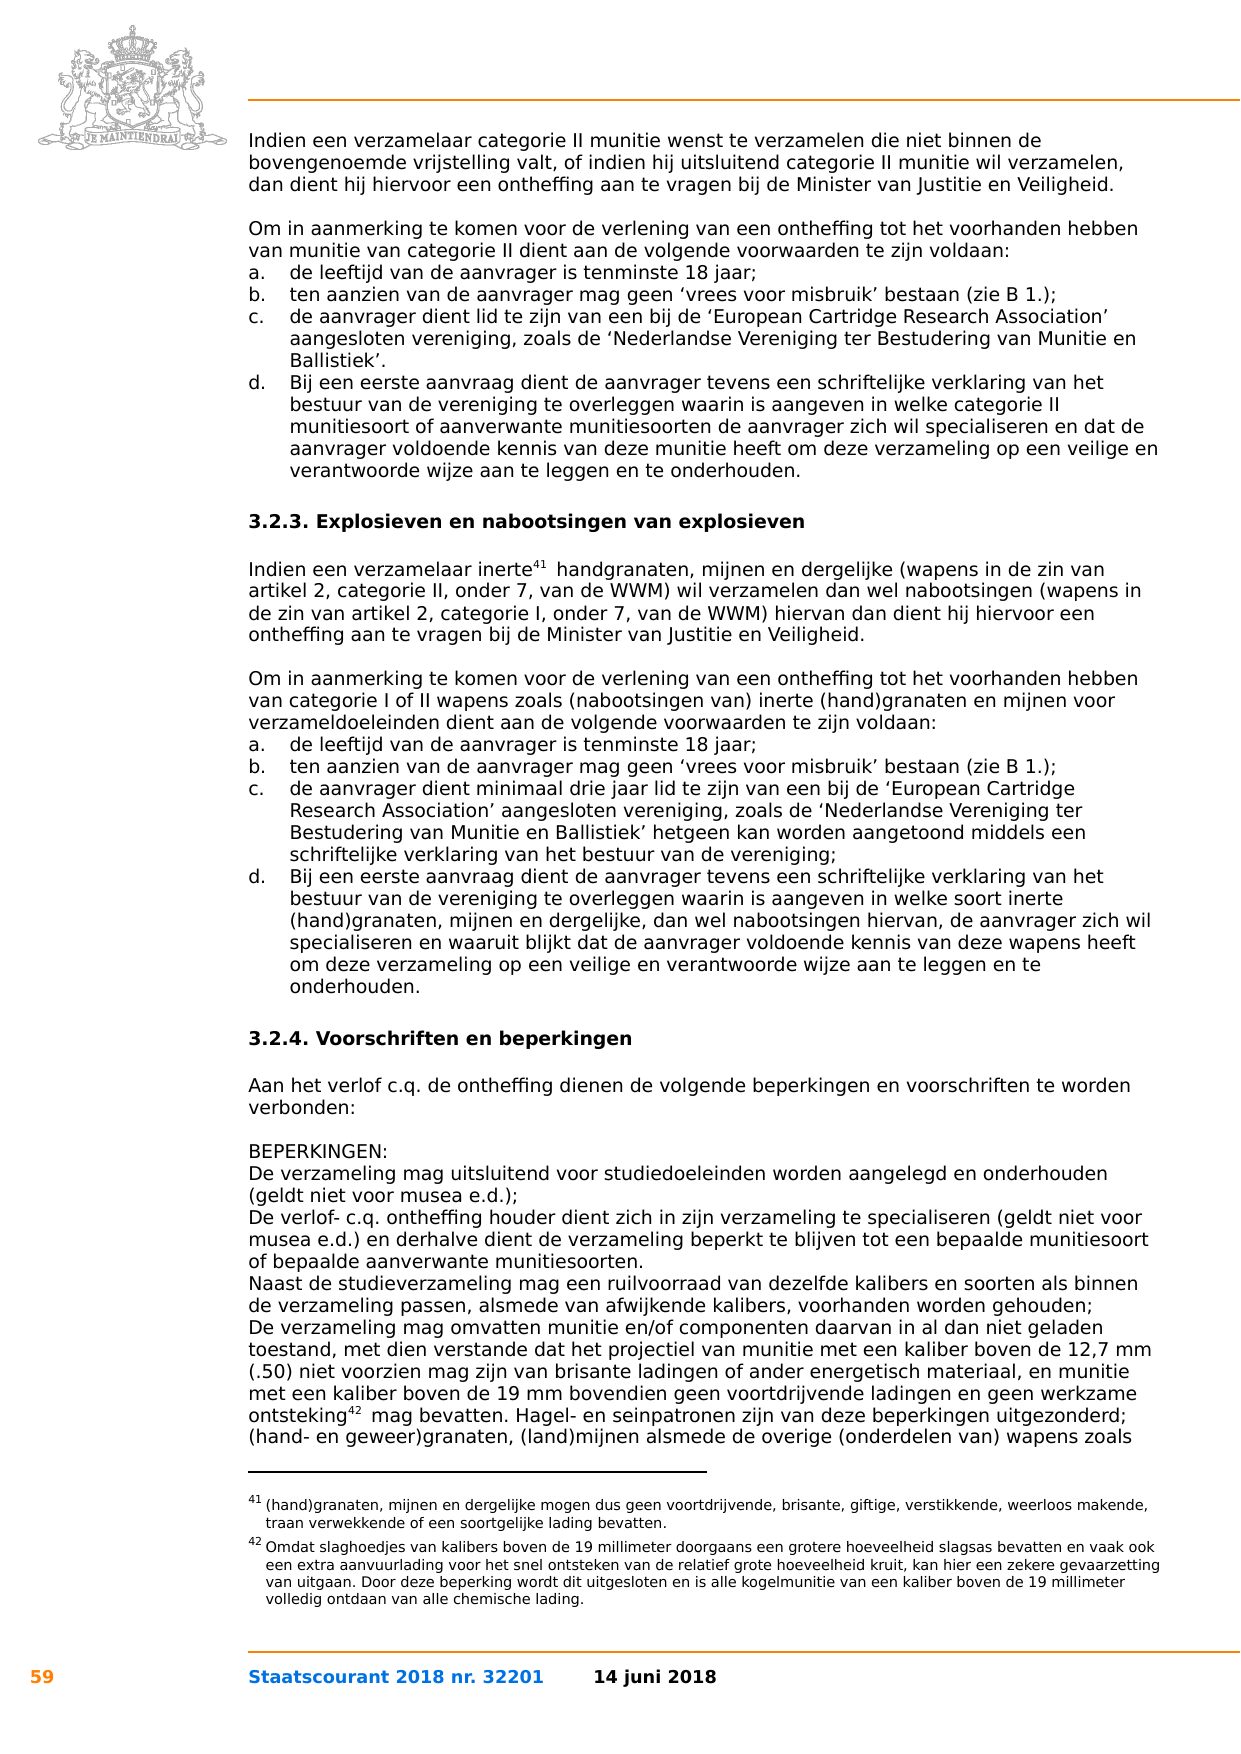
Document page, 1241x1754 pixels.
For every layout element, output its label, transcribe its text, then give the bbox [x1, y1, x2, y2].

text Om in aanmerking te komen voor de verlening van een ontheffing tot het voorhanden hebben van munitie van categorie II dient aan de volgende voorwaarden te zijn voldaan: [248, 218, 1163, 262]
picture [38, 25, 227, 150]
text c. de aanvrager dient minimaal drie jaar lid te zijn van een bij de ‘European Cartridge Research Association’ aangesloten vereniging, zoals de ‘Nederlandse Vereniging ter Bestudering van Munitie en Ballistiek’ hetgeen kan worden aangetoond middels een schriftelijke verklaring van het bestuur van de vereniging; [248, 778, 1163, 866]
text c. de aanvrager dient lid te zijn van een bij de ‘European Cartridge Research Association’ aangesloten vereniging, zoals de ‘Nederlandse Vereniging ter Bestudering van Munitie en Ballistiek’. [248, 306, 1163, 372]
text Naast de studieverzameling mag een ruilvoorraad van dezelfde kalibers en soorten als binnen de verzameling passen, alsmede van afwijkende kalibers, voorhanden worden gehouden; [248, 1273, 1163, 1317]
text BEPERKINGEN: [248, 1141, 1163, 1163]
text De verzameling mag uitsluitend voor studiedoeleinden worden aangelegd en onderhouden (geldt niet voor musea e.d.); [248, 1163, 1163, 1207]
text (hand)granaten, mijnen en dergelijke mogen dus geen voortdrijvende, brisante, giftige, verstikkende, weerloos makende, traan verwekkende of een soortgelijke lading bevatten. [248, 1493, 1163, 1532]
text b. ten aanzien van de aanvrager mag geen ‘vrees voor misbruik’ bestaan (zie B 1.); [248, 284, 1163, 306]
text d. Bij een eerste aanvraag dient de aanvrager tevens een schriftelijke verklaring van het bestuur van de vereniging te overleggen waarin is aangeven in welke soort inerte (hand)granaten, mijnen en dergelijke, dan wel nabootsingen hiervan, de aanvrager zich wil specialiseren en waaruit blijkt dat de aanvrager voldoende kennis van deze wapens heeft om deze verzameling op een veilige en verantwoorde wijze aan te leggen en te onderhouden. [248, 866, 1163, 998]
text Indien een verzamelaar categorie II munitie wenst te verzamelen die niet binnen de bovengenoemde vrijstelling valt, of indien hij uitsluitend categorie II munitie wil verzamelen, dan dient hij hiervoor een ontheffing aan te vragen bij de Minister van Justitie en Veiligheid. [248, 130, 1163, 196]
text De verlof- c.q. ontheffing houder dient zich in zijn verzameling te specialiseren (geldt niet voor musea e.d.) en derhalve dient de verzameling beperkt te blijven tot een bepaalde munitiesoort of bepaalde aanverwante munitiesoorten. [248, 1207, 1163, 1273]
text b. ten aanzien van de aanvrager mag geen ‘vrees voor misbruik’ bestaan (zie B 1.); [248, 756, 1163, 778]
text a. de leeftijd van de aanvrager is tenminste 18 jaar; [248, 262, 1163, 284]
subtitle 3.2.3. Explosieven en nabootsingen van explosieven [248, 511, 1163, 533]
text a. de leeftijd van de aanvrager is tenminste 18 jaar; [248, 734, 1163, 756]
text Om in aanmerking te komen voor de verlening van een ontheffing tot het voorhanden hebben van categorie I of II wapens zoals (nabootsingen van) inerte (hand)granaten en mijnen voor verzameldoeleinden dient aan de volgende voorwaarden te zijn voldaan: [248, 668, 1163, 734]
subtitle 3.2.4. Voorschriften en beperkingen [248, 1028, 1163, 1050]
text d. Bij een eerste aanvraag dient de aanvrager tevens een schriftelijke verklaring van het bestuur van de vereniging te overleggen waarin is aangeven in welke categorie II munitiesoort of aanverwante munitiesoorten de aanvrager zich wil specialiseren en dat de aanvrager voldoende kennis van deze munitie heeft om deze verzameling op een veilige en verantwoorde wijze aan te leggen en te onderhouden. [248, 372, 1163, 481]
text De verzameling mag omvatten munitie en/of componenten daarvan in al dan niet geladen toestand, met dien verstande dat het projectiel van munitie met een kaliber boven de 12,7 mm (.50) niet voorzien mag zijn van brisante ladingen of ander energetisch materiaal, en munitie met een kaliber boven de 19 mm bovendien geen voortdrijvende ladingen en geen werkzame ontsteking mag bevatten. Hagel- en seinpatronen zijn van deze beperkingen uitgezonderd; (hand- en geweer)granaten, (land)mijnen alsmede de overige (onderdelen van) wapens zoals [248, 1317, 1163, 1448]
text Indien een verzamelaar inerte handgranaten, mijnen en dergelijke (wapens in de zin van artikel 2, categorie II, onder 7, van de WWM) wil verzamelen dan wel nabootsingen (wapens in de zin van artikel 2, categorie I, onder 7, van de WWM) hiervan dan dient hij hiervoor een ontheffing aan te vragen bij de Minister van Justitie en Veiligheid. [248, 558, 1163, 646]
text Omdat slaghoedjes van kalibers boven de 19 millimeter doorgaans een grotere hoeveelheid slagsas bevatten en vaak ook een extra aanvuurlading voor het snel ontsteken van de relatief grote hoeveelheid kruit, kan hier een zekere gevaarzetting van uitgaan. Door deze beperking wordt dit uitgesloten en is alle kogelmunitie van een kaliber boven de 19 millimeter volledig ontdaan van alle chemische lading. [248, 1535, 1163, 1608]
text Aan het verlof c.q. de ontheffing dienen de volgende beperkingen en voorschriften te worden verbonden: [248, 1075, 1163, 1119]
